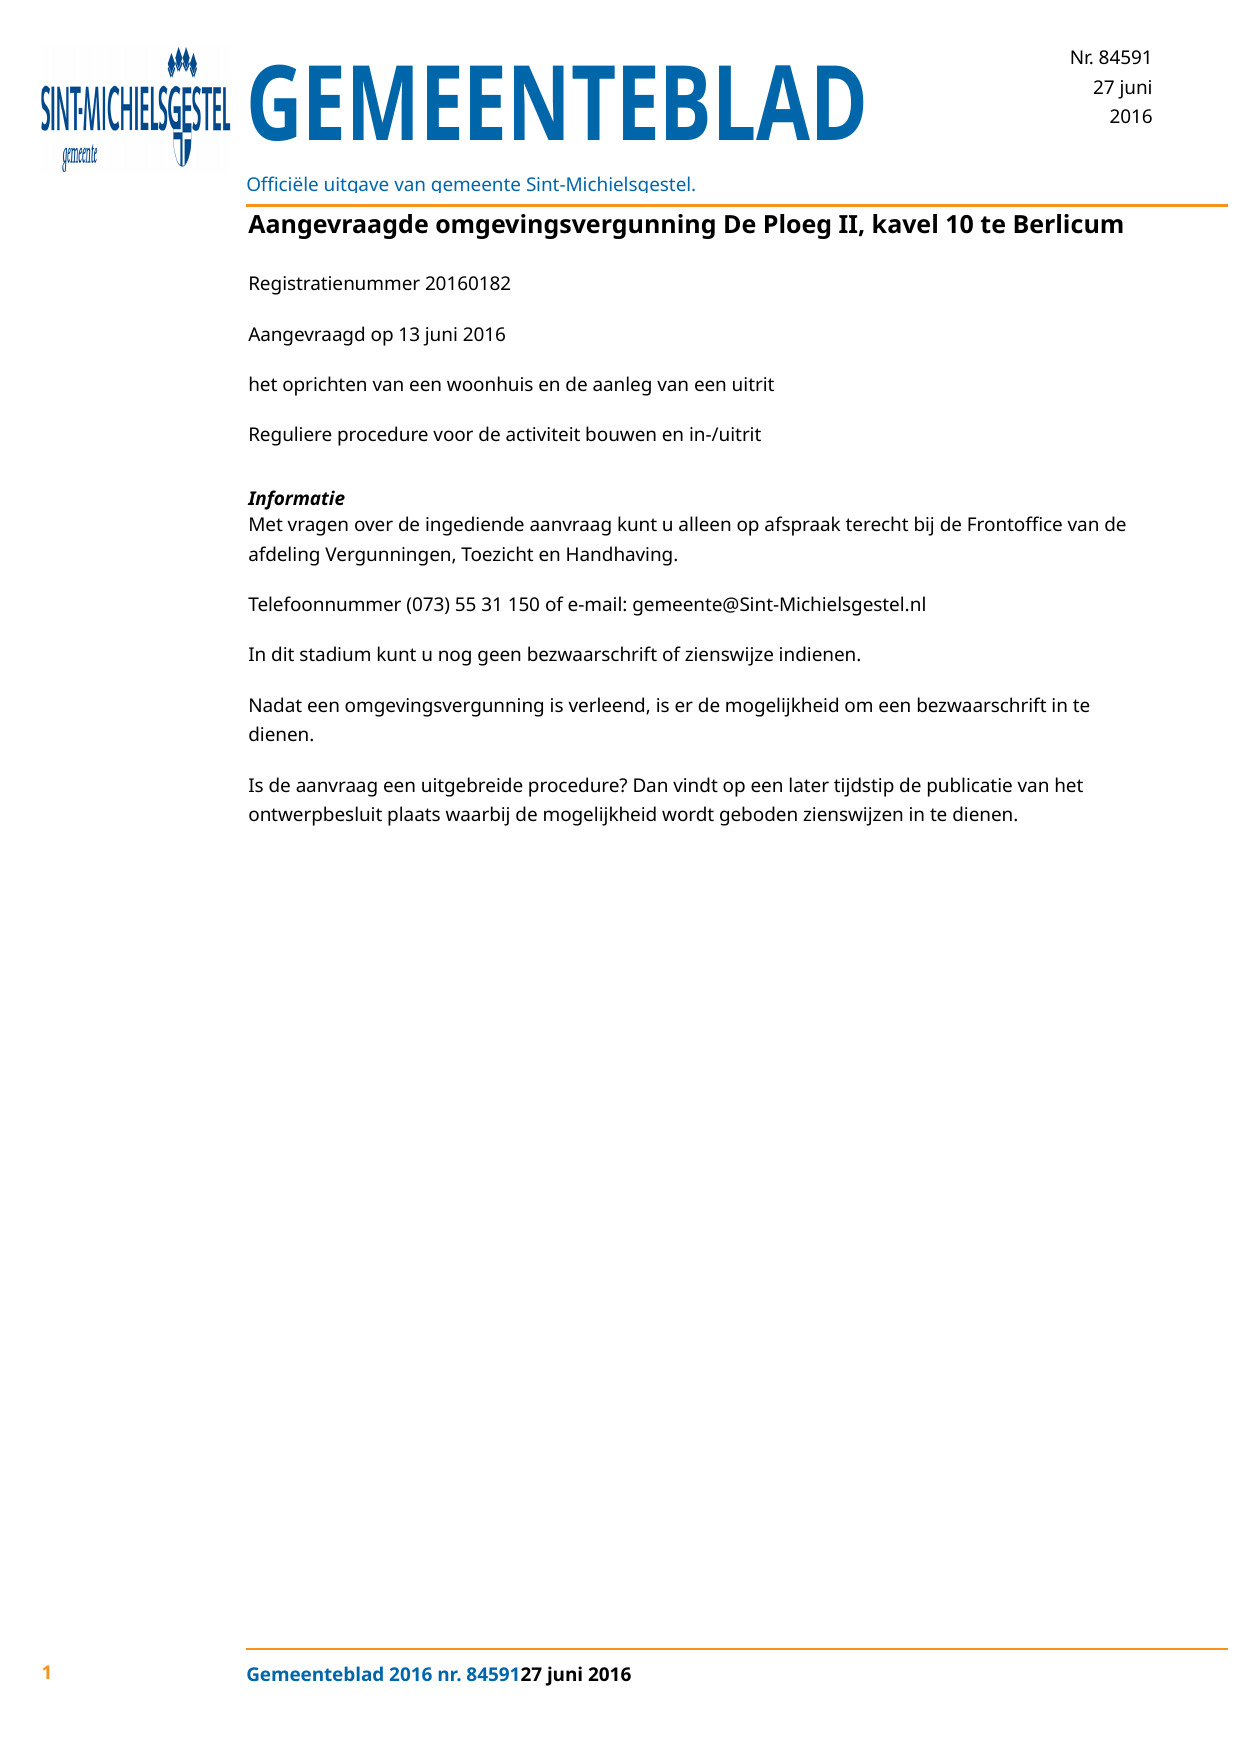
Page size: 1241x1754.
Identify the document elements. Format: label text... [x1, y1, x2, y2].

text Registratienummer 20160182 [248, 270, 1152, 296]
text In dit stadium kunt u nog geen bezwaarschrift of zienswijze indienen. [248, 642, 1152, 667]
text Aangevraagd op 13 juni 2016 [248, 321, 1152, 346]
text het oprichten van een woonhuis en de aanleg van een uitrit [248, 371, 1152, 397]
text Nadat een omgevingsvergunning is verleend, is er de mogelijkheid om een bezwaarschrift in te dienen. [248, 692, 1152, 747]
picture [41, 47, 231, 172]
text Met vragen over de ingediende aanvraag kunt u alleen op afspraak terecht bij de Frontoffice van de afdeling Vergunningen, Toezicht en Handhaving. [248, 511, 1152, 567]
text Reguliere procedure voor de activiteit bouwen en in-/uitrit [248, 422, 1152, 447]
text Is de aanvraag een uitgebreide procedure? Dan vindt op een later tijdstip de publicatie van het ontwerpbesluit plaats waarbij de mogelijkheid wordt geboden zienswijzen in te dienen. [248, 772, 1152, 827]
text Aangevraagde omgevingsvergunning De Ploeg II, kavel 10 te Berlicum [248, 207, 1152, 241]
text Informatie [248, 486, 1152, 511]
text Telefoonnummer (073) 55 31 150 of e-mail: gemeente@Sint-Michielsgestel.nl [248, 591, 1152, 617]
